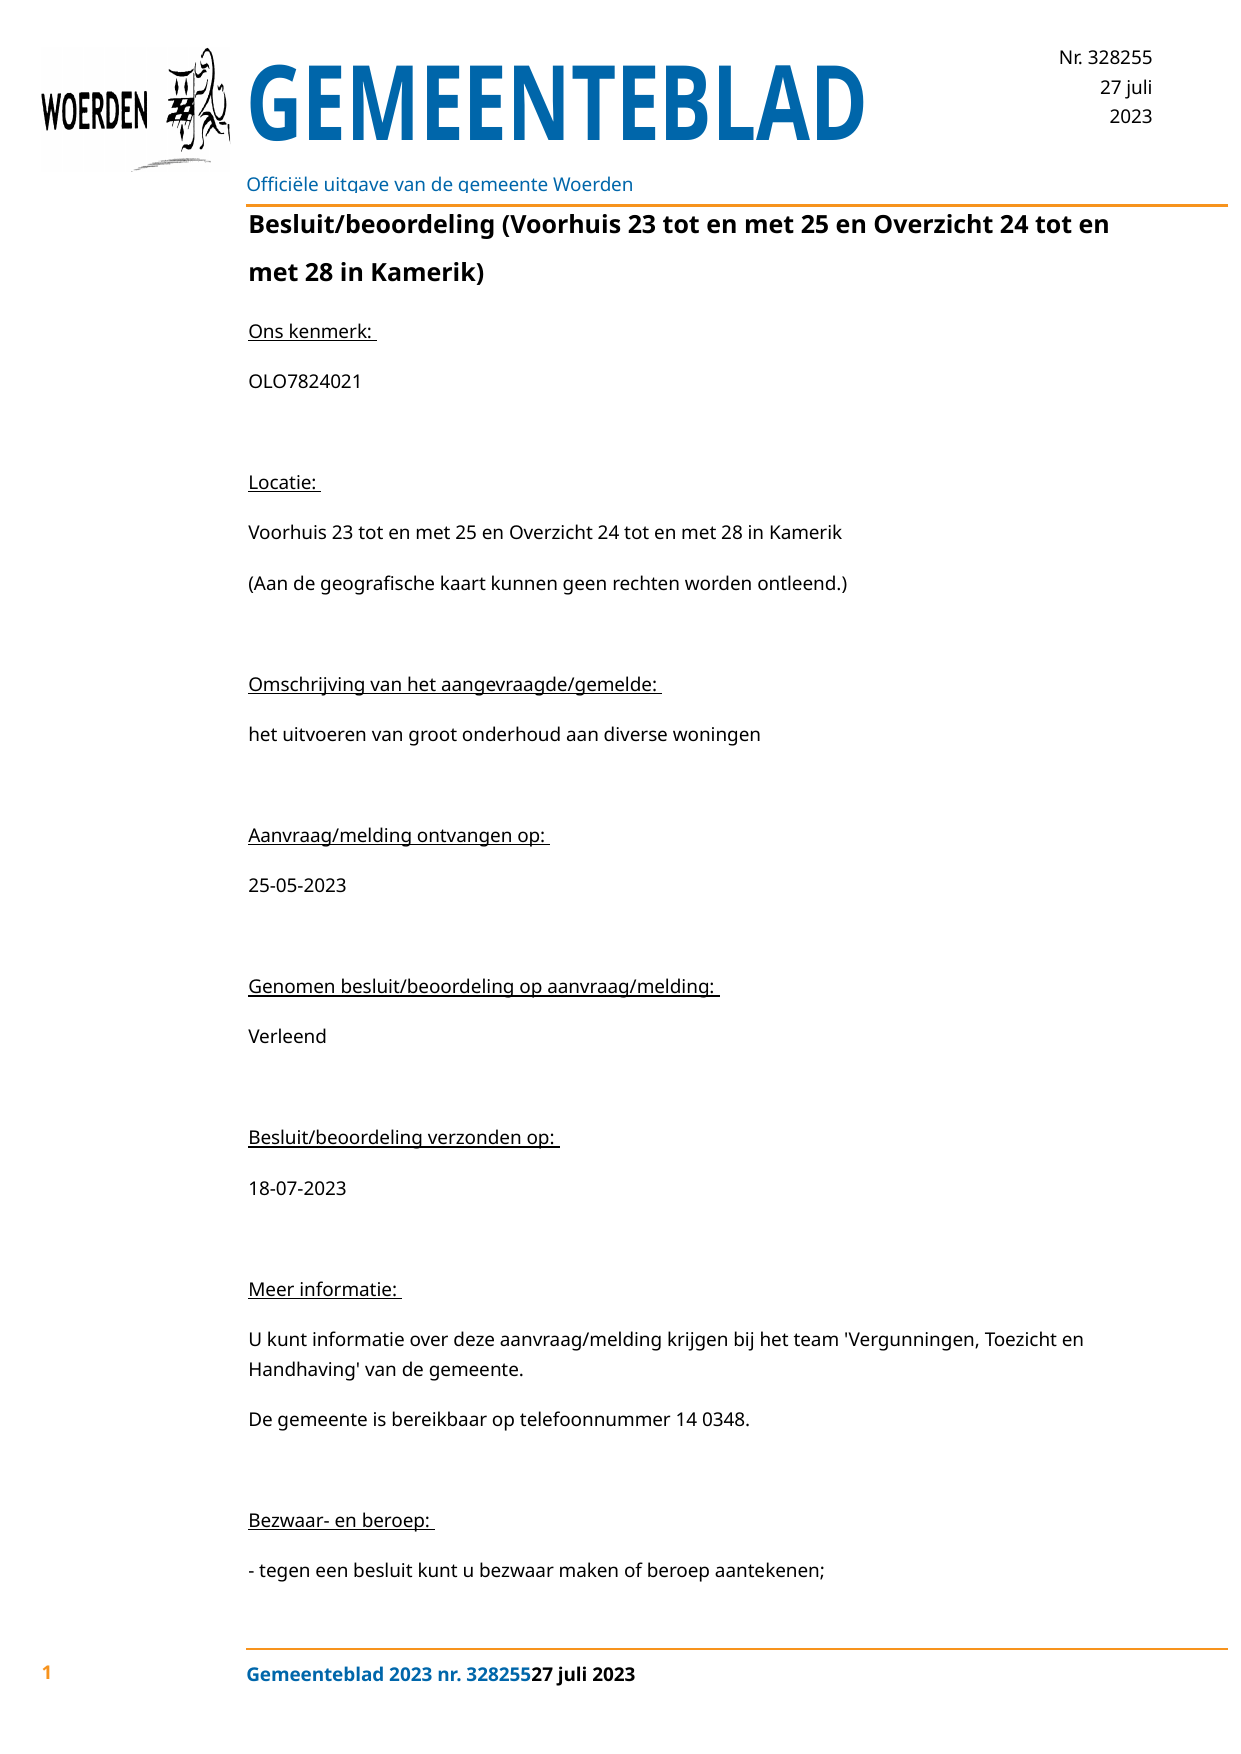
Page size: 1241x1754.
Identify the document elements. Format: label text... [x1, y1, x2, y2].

text - tegen een besluit kunt u bezwaar maken of beroep aantekenen; [248, 1557, 1152, 1583]
text het uitvoeren van groot onderhoud aan diverse woningen [248, 721, 1152, 747]
text Besluit/beoordeling (Voorhuis 23 tot en met 25 en Overzicht 24 tot en met 28 in Kamerik) [248, 207, 1152, 288]
text Genomen besluit/beoordeling op aanvraag/melding: [248, 973, 1152, 999]
text (Aan de geografische kaart kunnen geen rechten worden ontleend.) [248, 570, 1152, 596]
text Bezwaar- en beroep: [248, 1507, 1152, 1533]
text De gemeente is bereikbaar op telefoonnummer 14 0348. [248, 1406, 1152, 1432]
text Besluit/beoordeling verzonden op: [248, 1124, 1152, 1150]
text 25-05-2023 [248, 872, 1152, 898]
text Ons kenmerk: [248, 318, 1152, 344]
text Locatie: [248, 469, 1152, 495]
text U kunt informatie over deze aanvraag/melding krijgen bij het team 'Vergunningen, Toezicht en Handhaving' van de gemeente. [248, 1326, 1152, 1382]
text Meer informatie: [248, 1276, 1152, 1302]
text Voorhuis 23 tot en met 25 en Overzicht 24 tot en met 28 in Kamerik [248, 519, 1152, 545]
picture [41, 47, 231, 172]
text Aanvraag/melding ontvangen op: [248, 822, 1152, 848]
text OLO7824021 [248, 368, 1152, 394]
text Omschrijving van het aangevraagde/gemelde: [248, 671, 1152, 697]
text 18-07-2023 [248, 1175, 1152, 1201]
text Verleend [248, 1024, 1152, 1049]
